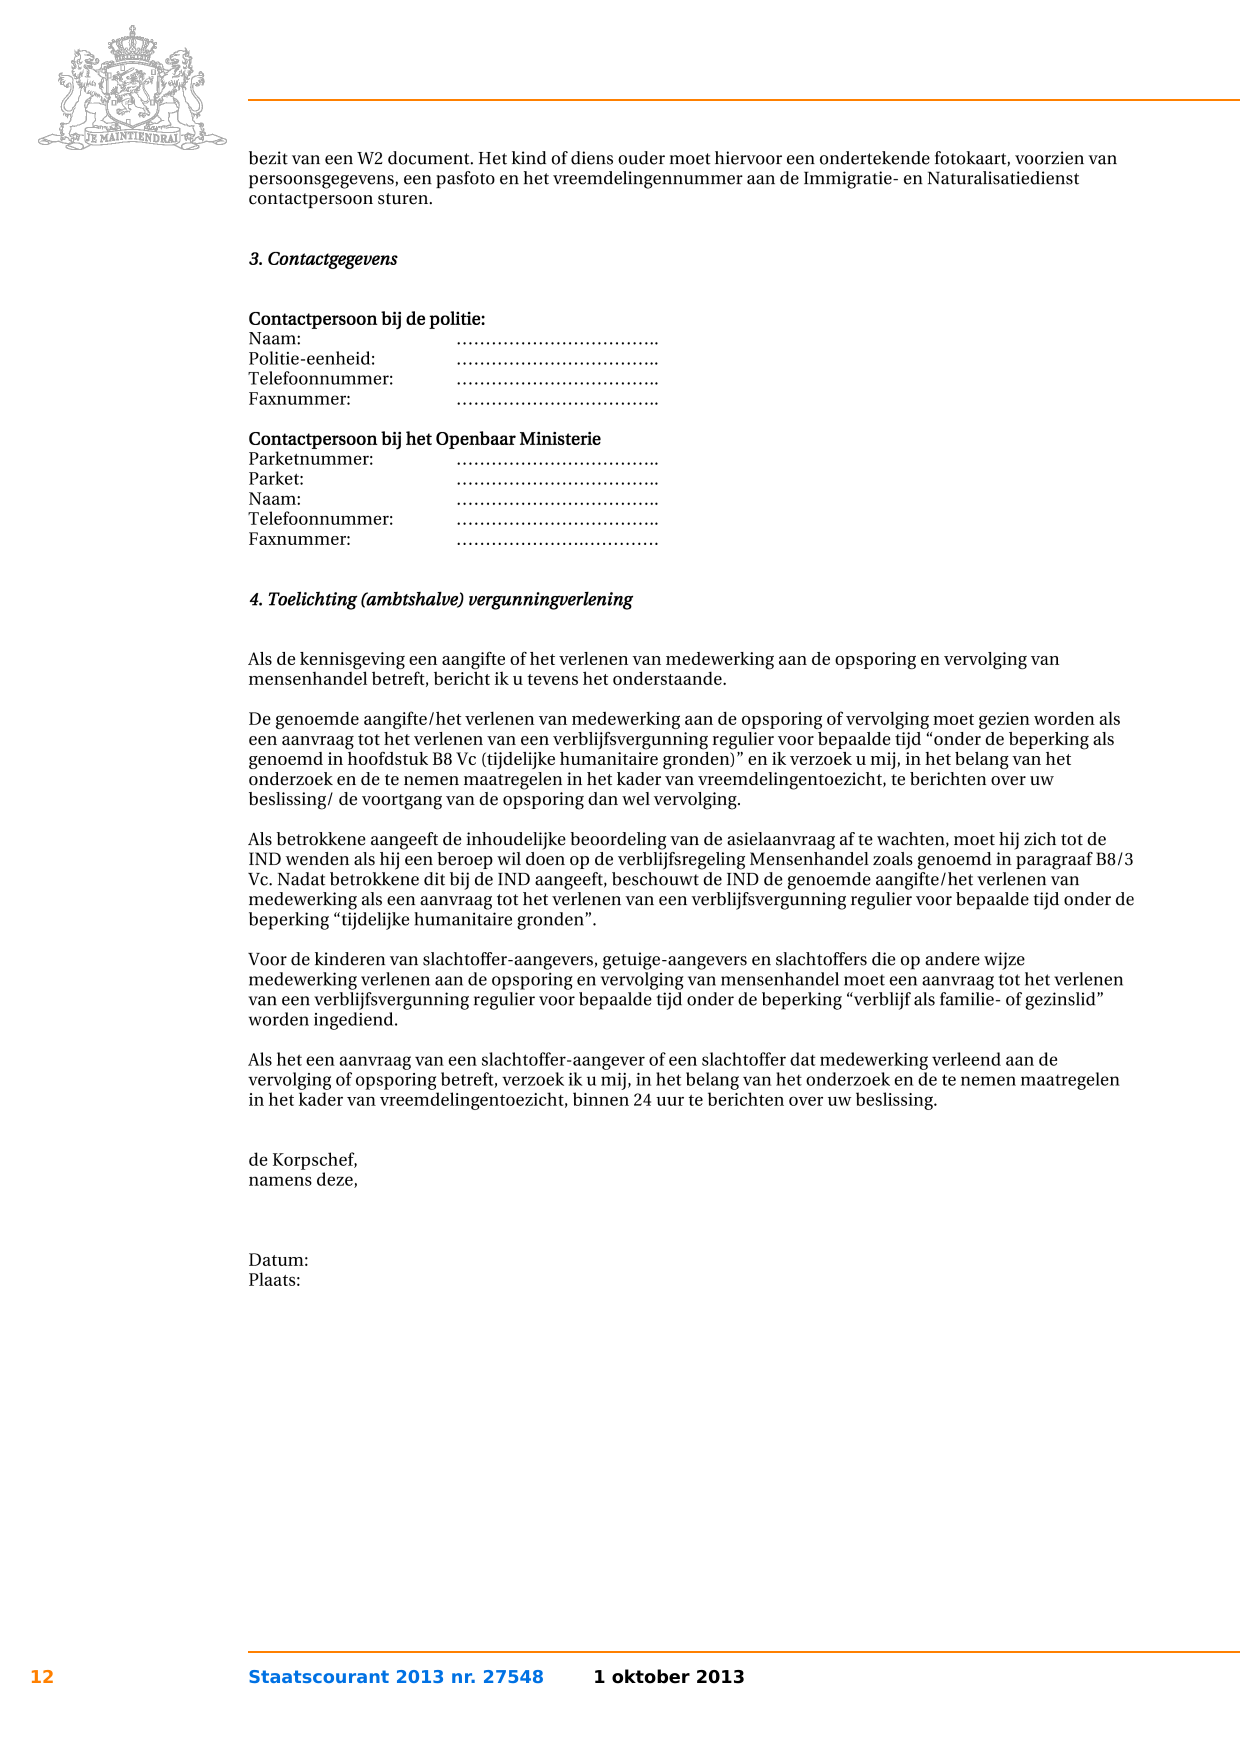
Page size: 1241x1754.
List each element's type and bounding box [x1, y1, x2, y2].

picture [38, 25, 227, 150]
picture [248, 151, 1134, 1286]
